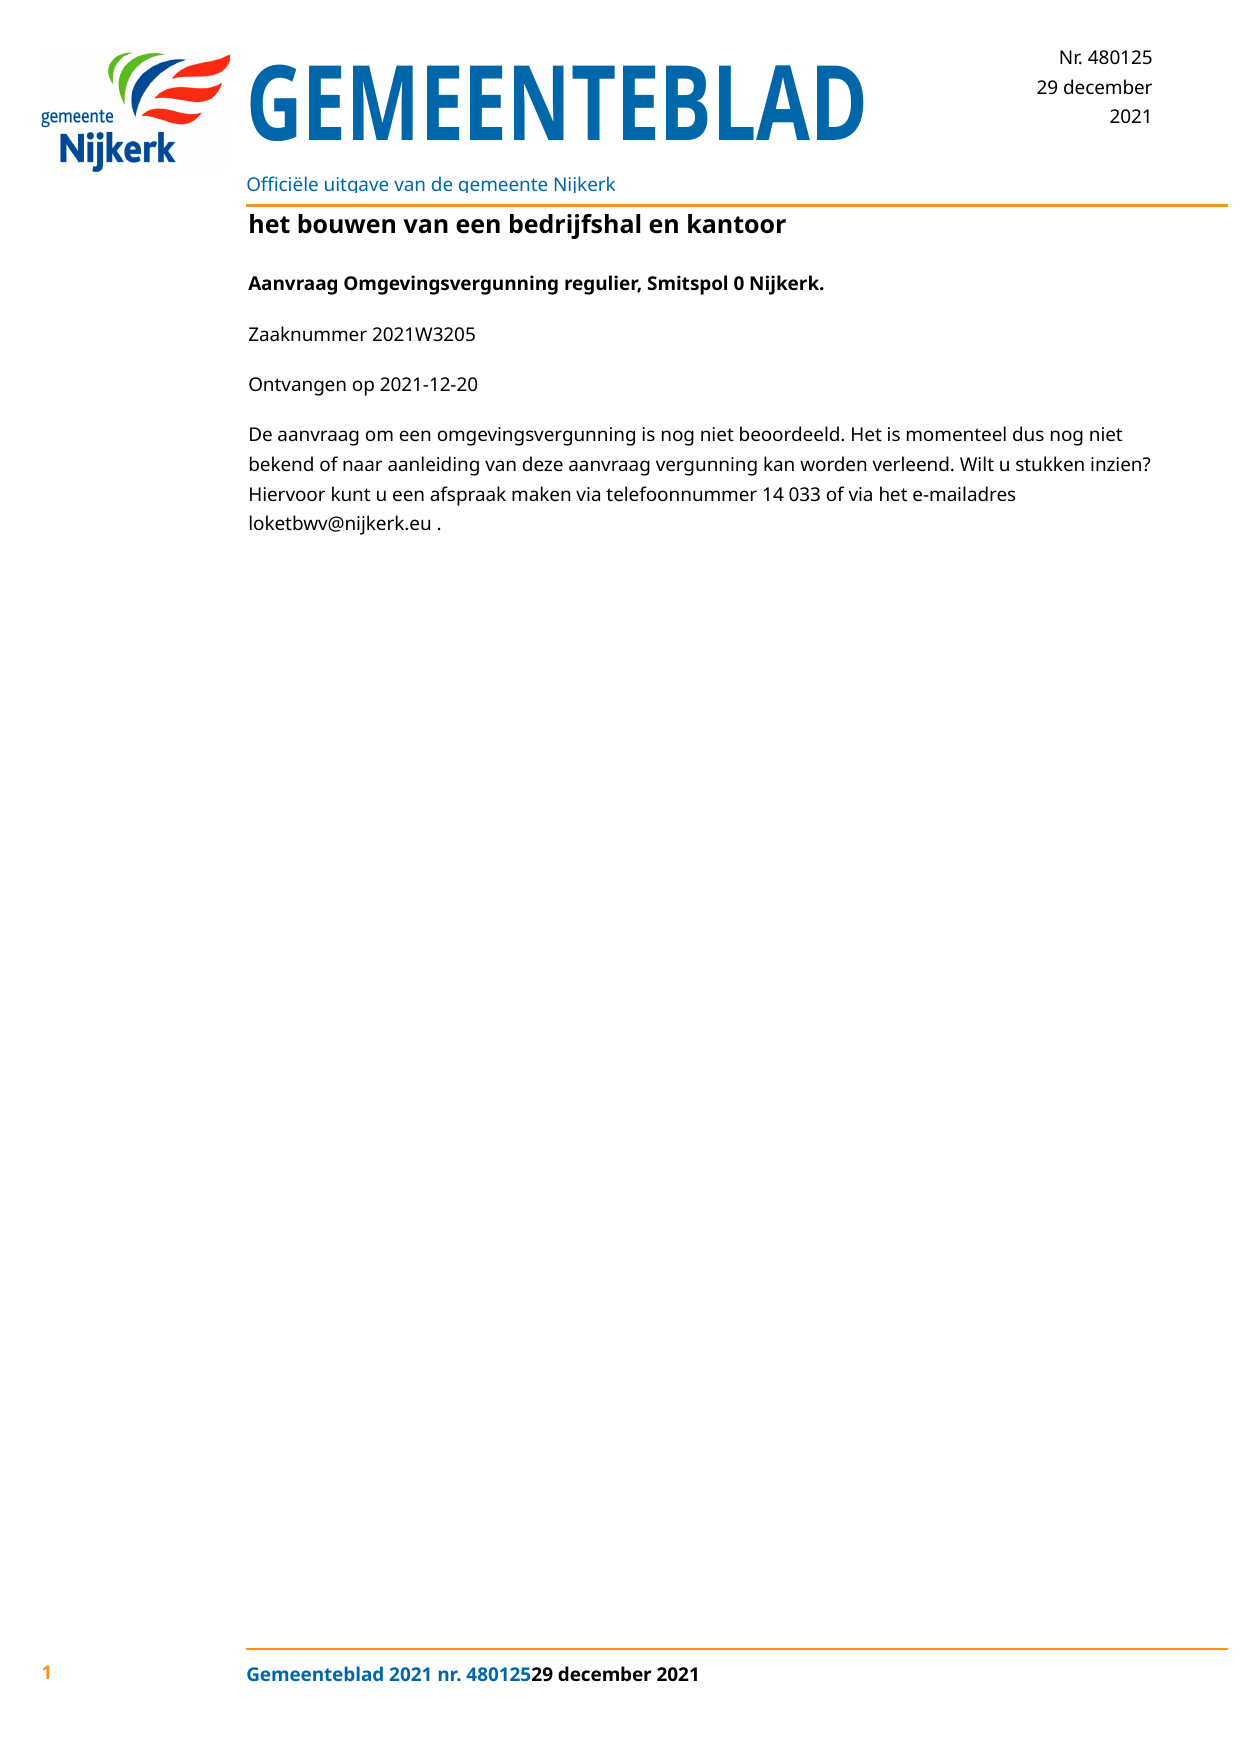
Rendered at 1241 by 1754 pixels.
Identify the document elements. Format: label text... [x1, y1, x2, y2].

text De aanvraag om een omgevingsvergunning is nog niet beoordeeld. Het is momenteel dus nog niet bekend of naar aanleiding van deze aanvraag vergunning kan worden verleend. Wilt u stukken inzien? Hiervoor kunt u een afspraak maken via telefoonnummer 14 033 of via het e-mailadres loketbwv@nijkerk.eu . [248, 422, 1152, 536]
picture [41, 47, 231, 172]
text het bouwen van een bedrijfshal en kantoor [248, 207, 1152, 241]
text Zaaknummer 2021W3205 [248, 321, 1152, 346]
text Aanvraag Omgevingsvergunning regulier, Smitspol 0 Nijkerk. [248, 270, 1152, 296]
text Ontvangen op 2021-12-20 [248, 371, 1152, 397]
